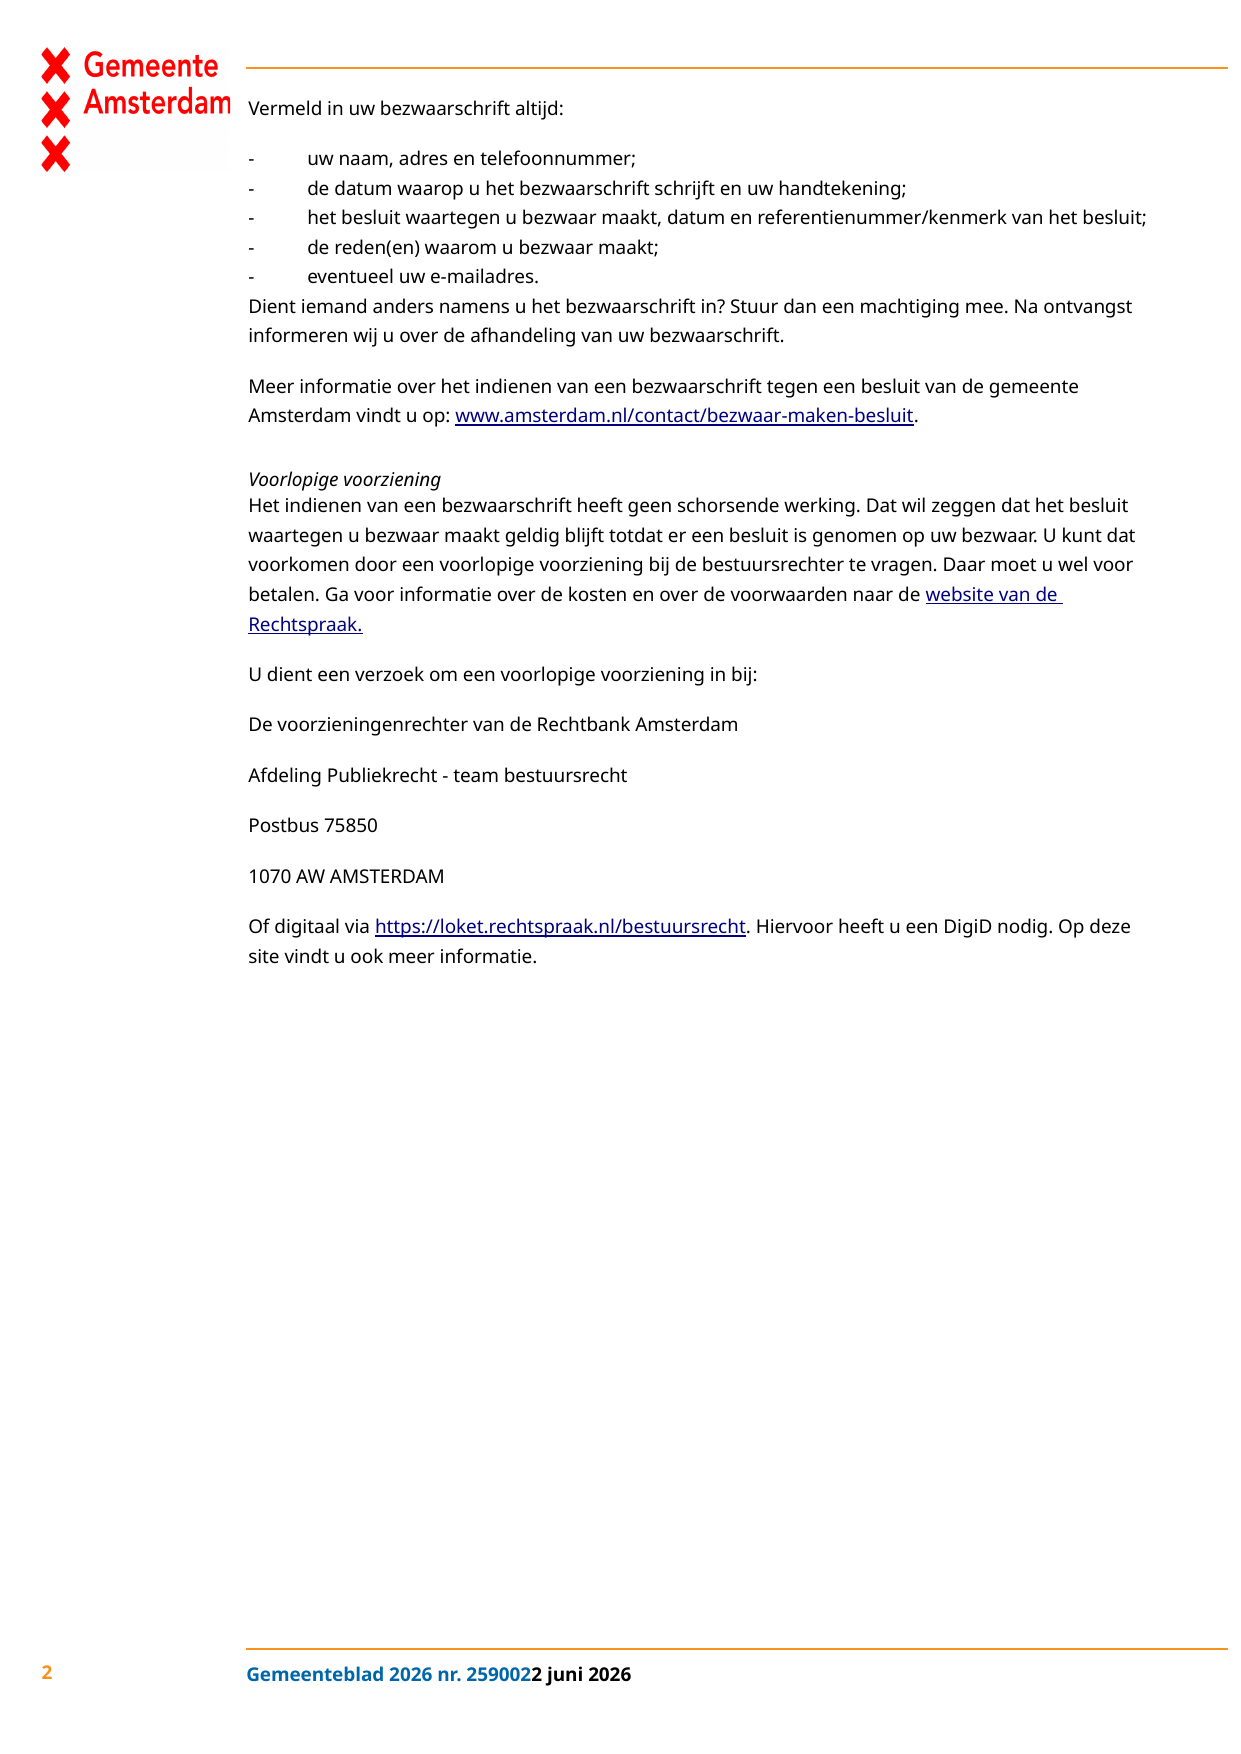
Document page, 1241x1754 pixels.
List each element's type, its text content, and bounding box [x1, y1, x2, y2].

text Postbus 75850 [248, 812, 1152, 838]
text Het indienen van een bezwaarschrift heeft geen schorsende werking. Dat wil zeggen dat het besluit waartegen u bezwaar maakt geldig blijft totdat er een besluit is genomen op uw bezwaar. U kunt dat voorkomen door een voorlopige voorziening bij de bestuursrechter te vragen. Daar moet u wel voor betalen. Ga voor informatie over de kosten en over de voorwaarden naar de website van de Rechtspraak. [248, 492, 1152, 636]
text 1070 AW AMSTERDAM [248, 863, 1152, 888]
text Of digitaal via https://loket.rechtspraak.nl/bestuursrecht. Hiervoor heeft u een DigiD nodig. Op deze site vindt u ook meer informatie. [248, 913, 1152, 968]
text De voorzieningenrechter van de Rechtbank Amsterdam [248, 712, 1152, 737]
text Dient iemand anders namens u het bezwaarschrift in? Stuur dan een machtiging mee. Na ontvangst informeren wij u over de afhandeling van uw bezwaarschrift. [248, 293, 1152, 348]
list uw naam, adres en telefoonnummer; [248, 145, 1152, 171]
text Afdeling Publiekrecht - team bestuursrecht [248, 762, 1152, 788]
text Voorlopige voorziening [248, 467, 1152, 492]
list de reden(en) waarom u bezwaar maakt; [248, 234, 1152, 260]
text Meer informatie over het indienen van een bezwaarschrift tegen een besluit van de gemeente Amsterdam vindt u op: www.amsterdam.nl/contact/bezwaar-maken-besluit. [248, 373, 1152, 428]
text Vermeld in uw bezwaarschrift altijd: [248, 95, 1152, 121]
list het besluit waartegen u bezwaar maakt, datum en referentienummer/kenmerk van het besluit; [248, 204, 1152, 230]
text U dient een verzoek om een voorlopige voorziening in bij: [248, 661, 1152, 687]
picture [41, 47, 231, 172]
list eventueel uw e-mailadres. [248, 263, 1152, 289]
list de datum waarop u het bezwaarschrift schrijft en uw handtekening; [248, 175, 1152, 201]
